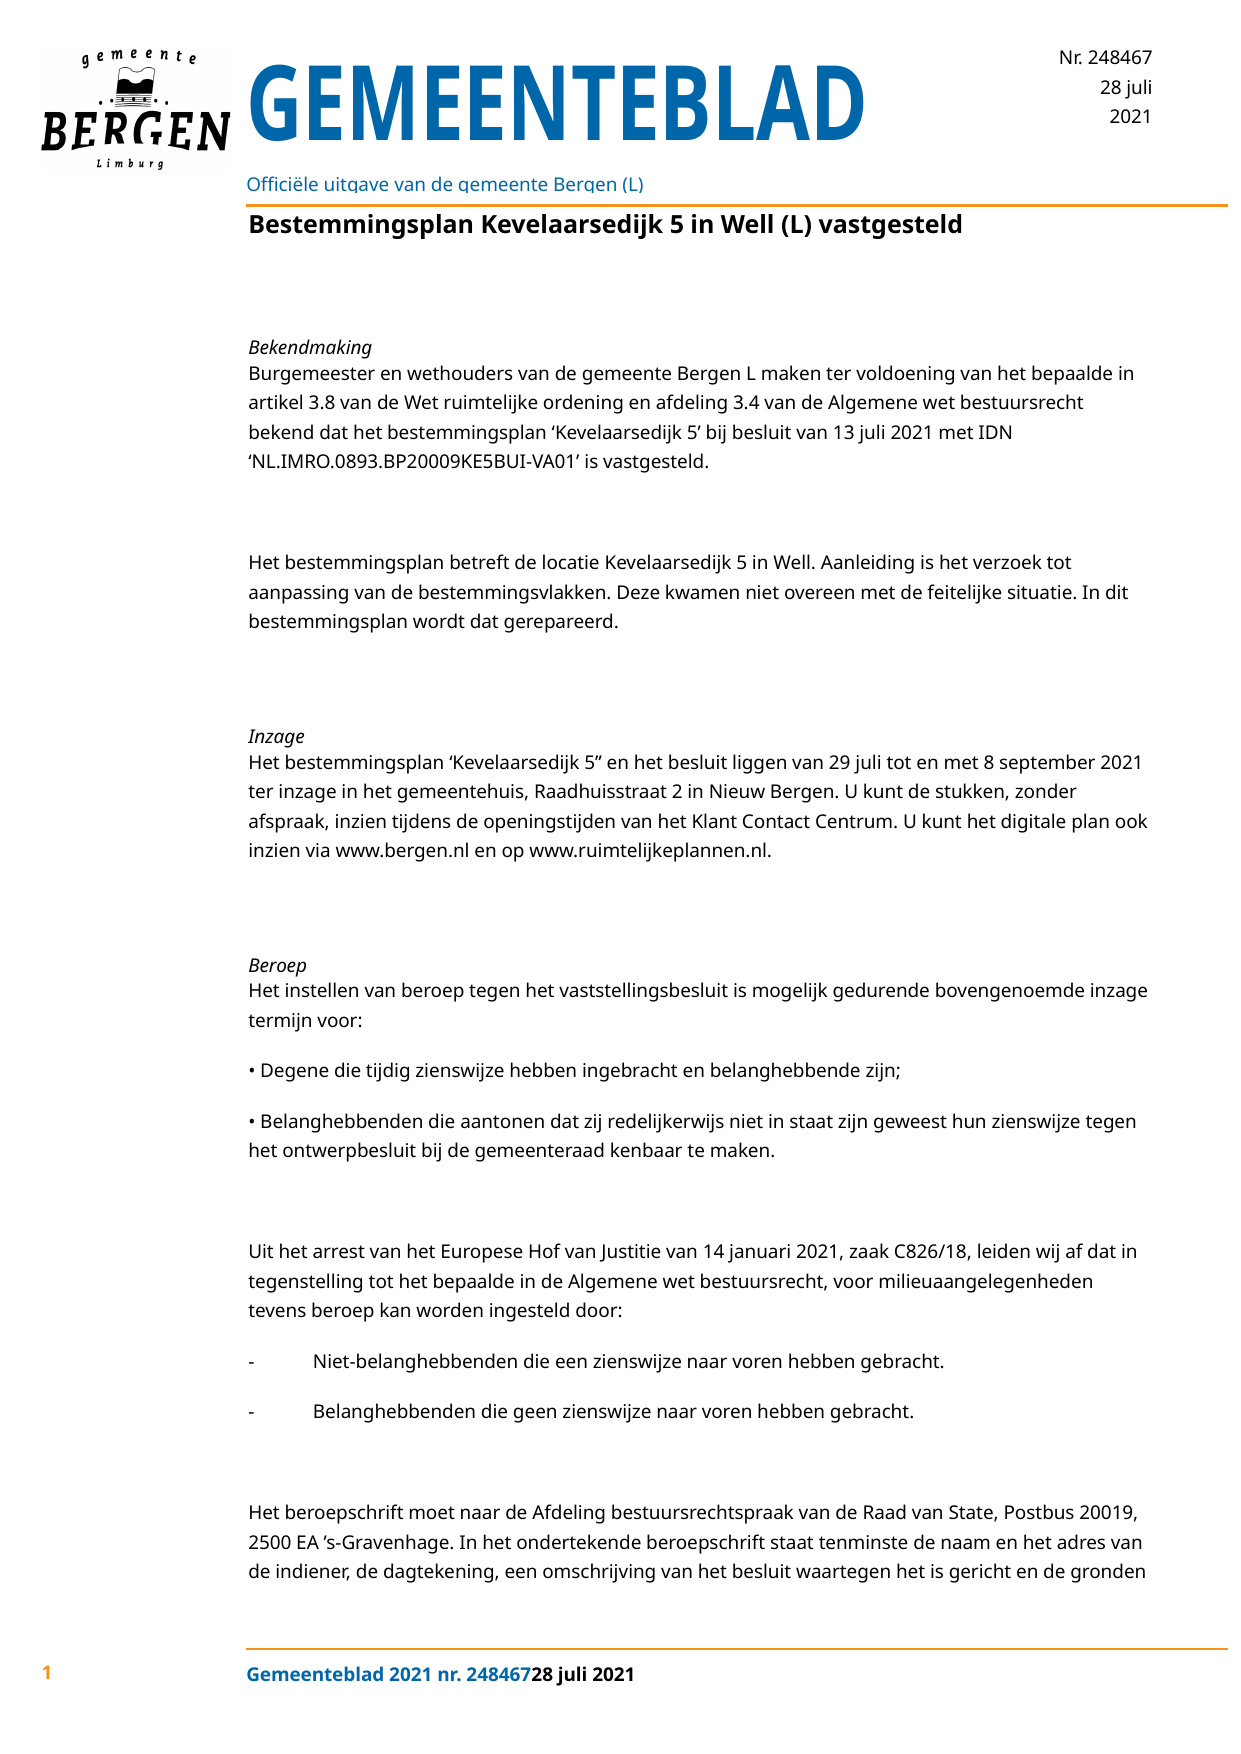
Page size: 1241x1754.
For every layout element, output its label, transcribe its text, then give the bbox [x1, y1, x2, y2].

text Bestemmingsplan Kevelaarsedijk 5 in Well (L) vastgesteld [248, 207, 1152, 241]
text • Belanghebbenden die aantonen dat zij redelijkerwijs niet in staat zijn geweest hun zienswijze tegen het ontwerpbesluit bij de gemeenteraad kenbaar te maken. [248, 1108, 1152, 1163]
text Het beroepschrift moet naar de Afdeling bestuursrechtspraak van de Raad van State, Postbus 20019, 2500 EA ’s-Gravenhage. In het ondertekende beroepschrift staat tenminste de naam en het adres van de indiener, de dagtekening, een omschrijving van het besluit waartegen het is gericht en de gronden [248, 1499, 1152, 1584]
text Uit het arrest van het Europese Hof van Justitie van 14 januari 2021, zaak C826/18, leiden wij af dat in tegenstelling tot het bepaalde in de Algemene wet bestuursrecht, voor milieuaangelegenheden tevens beroep kan worden ingesteld door: [248, 1238, 1152, 1323]
text Het bestemmingsplan betreft de locatie Kevelaarsedijk 5 in Well. Aanleiding is het verzoek tot aanpassing van de bestemmingsvlakken. Deze kwamen niet overeen met de feitelijke situatie. In dit bestemmingsplan wordt dat gerepareerd. [248, 549, 1152, 634]
text Beroep [248, 952, 1152, 978]
text • Degene die tijdig zienswijze hebben ingebracht en belanghebbende zijn; [248, 1058, 1152, 1083]
text Inzage [248, 723, 1152, 749]
text - Niet-belanghebbenden die een zienswijze naar voren hebben gebracht. [248, 1348, 1152, 1374]
text Het instellen van beroep tegen het vaststellingsbesluit is mogelijk gedurende bovengenoemde inzage termijn voor: [248, 978, 1152, 1033]
text Het bestemmingsplan ‘Kevelaarsedijk 5” en het besluit liggen van 29 juli tot en met 8 september 2021 ter inzage in het gemeentehuis, Raadhuisstraat 2 in Nieuw Bergen. U kunt de stukken, zonder afspraak, inzien tijdens de openingstijden van het Klant Contact Centrum. U kunt het digitale plan ook inzien via www.bergen.nl en op www.ruimtelijkeplannen.nl. [248, 749, 1152, 863]
text - Belanghebbenden die geen zienswijze naar voren hebben gebracht. [248, 1398, 1152, 1424]
text Bekendmaking [248, 334, 1152, 360]
text Burgemeester en wethouders van de gemeente Bergen L maken ter voldoening van het bepaalde in artikel 3.8 van de Wet ruimtelijke ordening en afdeling 3.4 van de Algemene wet bestuursrecht bekend dat het bestemmingsplan ‘Kevelaarsedijk 5’ bij besluit van 13 juli 2021 met IDN ‘NL.IMRO.0893.BP20009KE5BUI-VA01’ is vastgesteld. [248, 360, 1152, 474]
picture [41, 47, 231, 172]
